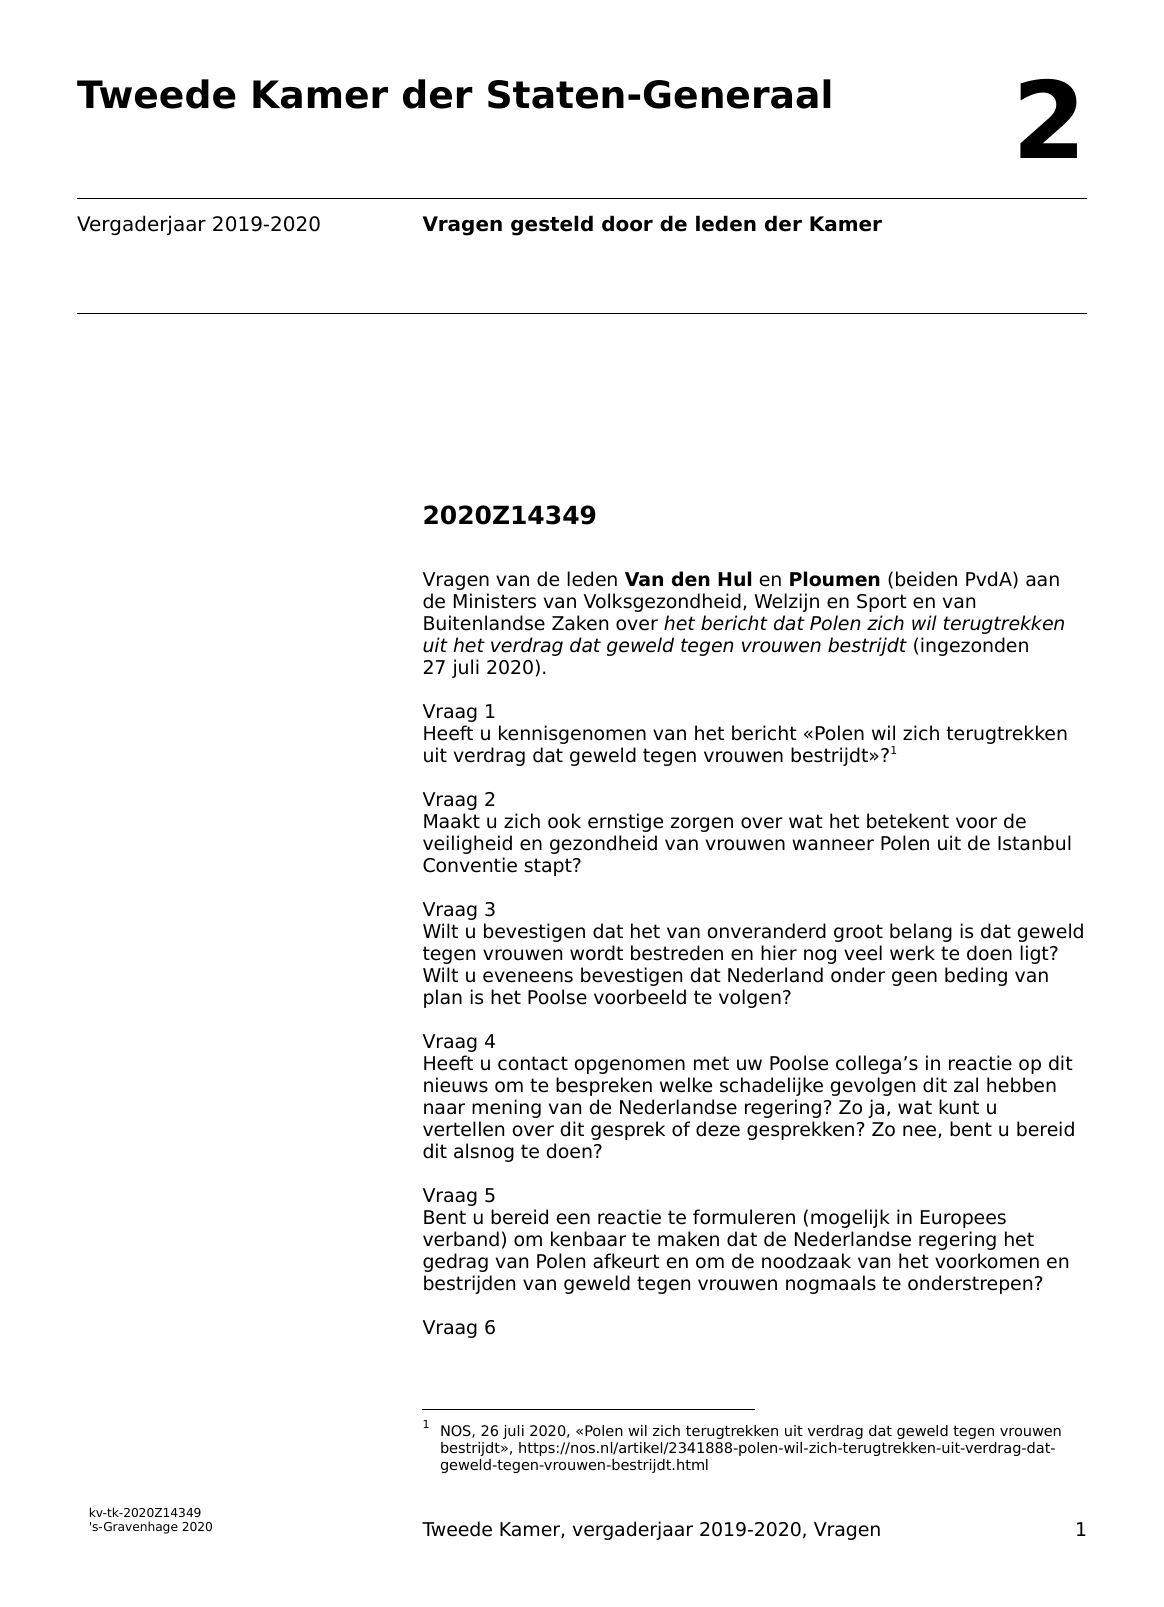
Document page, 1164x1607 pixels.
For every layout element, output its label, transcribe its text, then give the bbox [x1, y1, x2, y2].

text Vraag 4 [422, 1031, 1087, 1053]
table_cell Vragen gesteld door de leden der Kamer [422, 199, 1087, 313]
table_cell Vergaderjaar 2019-2020 [77, 199, 422, 313]
text Bent u bereid een reactie te formuleren (mogelijk in Europees verband) om kenbaar te maken dat de Nederlandse regering het gedrag van Polen afkeurt en om de noodzaak van het voorkomen en bestrijden van geweld tegen vrouwen nogmaals te onderstrepen? [422, 1207, 1087, 1295]
text Maakt u zich ook ernstige zorgen over wat het betekent voor de veiligheid en gezondheid van vrouwen wanneer Polen uit de Istanbul Conventie stapt? [422, 811, 1087, 877]
text NOS, 26 juli 2020, «Polen wil zich terugtrekken uit verdrag dat geweld tegen vrouwen bestrijdt», https://nos.nl/artikel/2341888-polen-wil-zich-terugtrekken-uit-verdrag-dat-geweld-tegen-vrouwen-bestrijdt.html [422, 1418, 1087, 1474]
text Vraag 3 [422, 899, 1087, 921]
text 2020Z14349 [422, 501, 1087, 531]
text Vragen van de leden Van den Hul en Ploumen (beiden PvdA) aan de Ministers van Volksgezondheid, Welzijn en Sport en van Buitenlandse Zaken over het bericht dat Polen zich wil terugtrekken uit het verdrag dat geweld tegen vrouwen bestrijdt (ingezonden 27 juli 2020). [422, 569, 1087, 679]
text kv-tk-2020Z14349 [88, 1506, 323, 1520]
text Vraag 5 [422, 1185, 1087, 1207]
text 's-Gravenhage 2020 [88, 1520, 323, 1534]
table_header Tweede Kamer der Staten-Generaal [77, 59, 886, 198]
text Vraag 6 [422, 1317, 1087, 1339]
text Wilt u bevestigen dat het van onveranderd groot belang is dat geweld tegen vrouwen wordt bestreden en hier nog veel werk te doen ligt? Wilt u eveneens bevestigen dat Nederland onder geen beding van plan is het Poolse voorbeeld te volgen? [422, 921, 1087, 1009]
table_header 2 [886, 59, 1087, 198]
text Heeft u contact opgenomen met uw Poolse collega’s in reactie op dit nieuws om te bespreken welke schadelijke gevolgen dit zal hebben naar mening van de Nederlandse regering? Zo ja, wat kunt u vertellen over dit gesprek of deze gesprekken? Zo nee, bent u bereid dit alsnog te doen? [422, 1053, 1087, 1163]
text Vraag 1 [422, 701, 1087, 723]
text Heeft u kennisgenomen van het bericht «Polen wil zich terugtrekken uit verdrag dat geweld tegen vrouwen bestrijdt»? [422, 723, 1087, 767]
text Vraag 2 [422, 789, 1087, 811]
